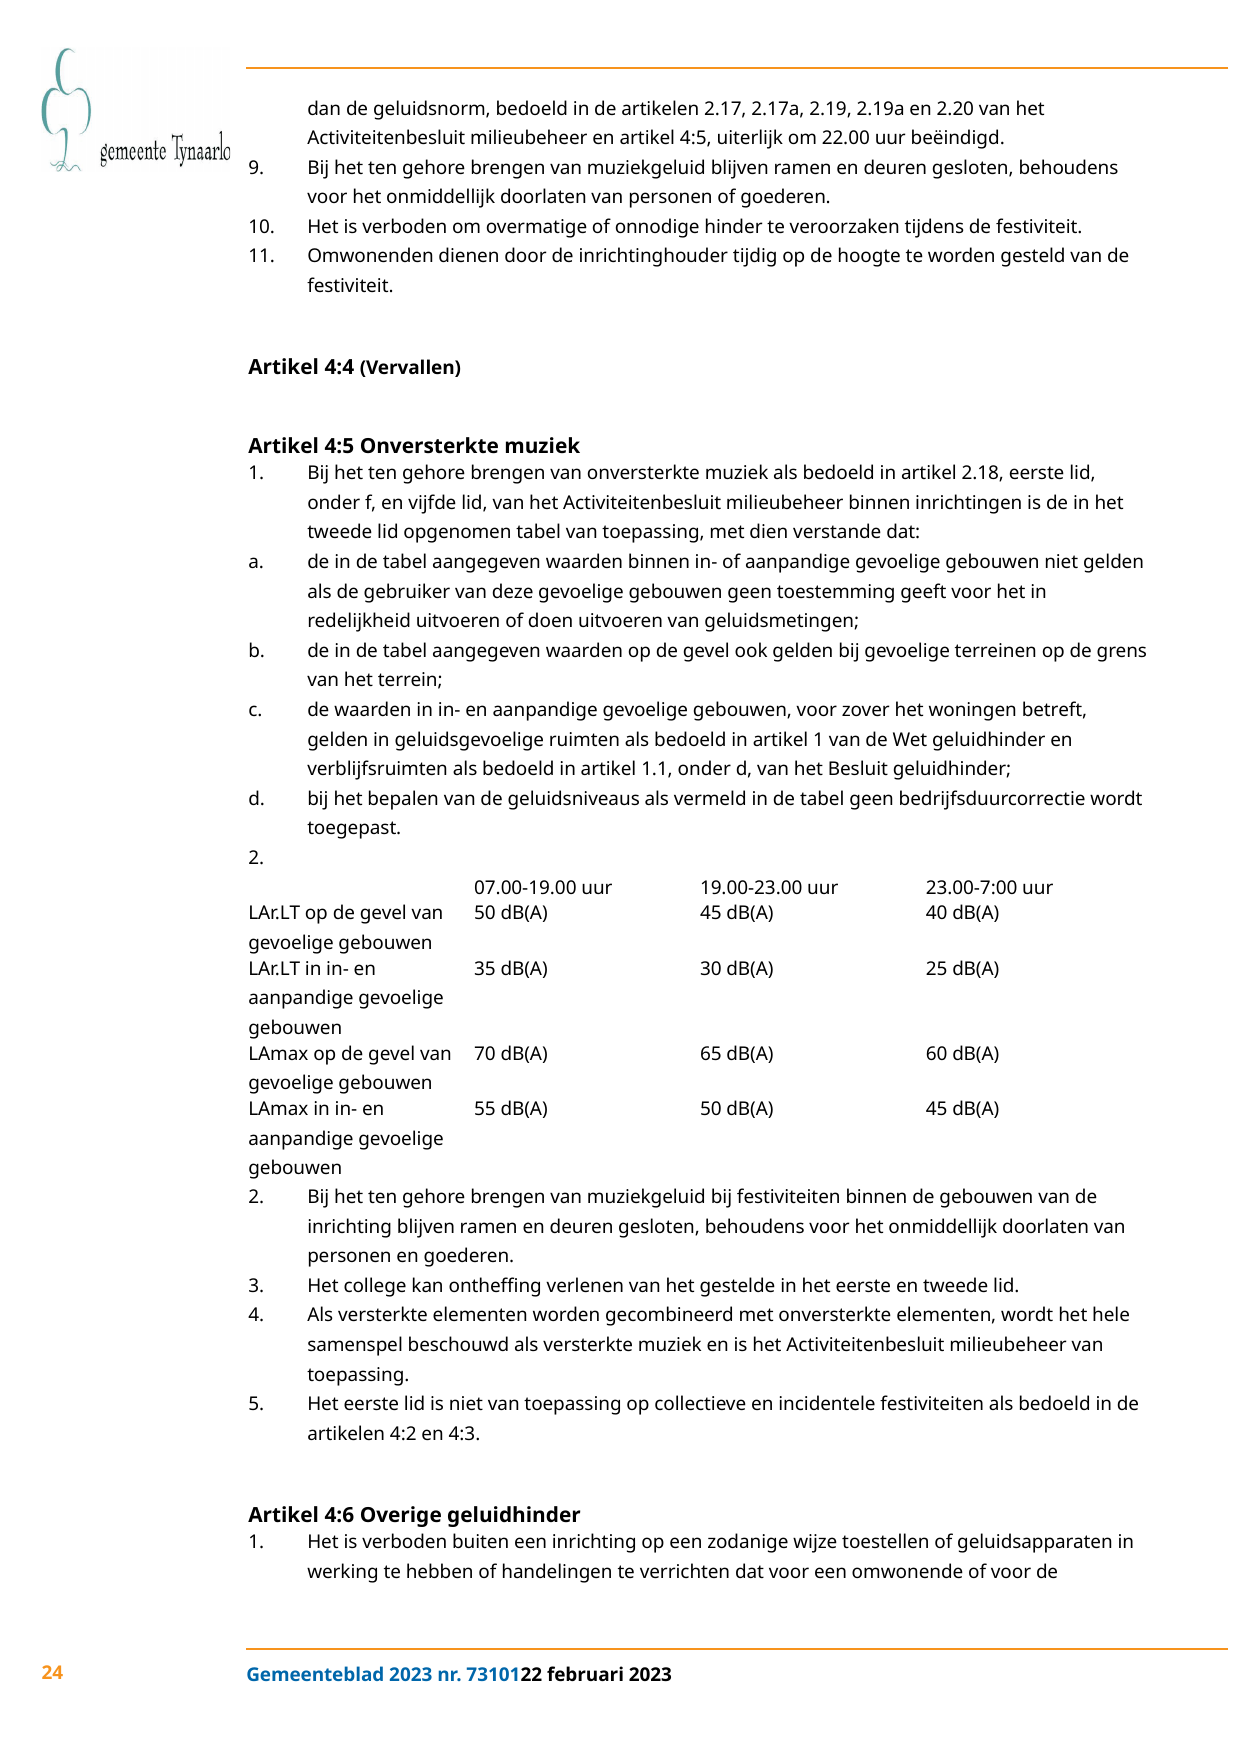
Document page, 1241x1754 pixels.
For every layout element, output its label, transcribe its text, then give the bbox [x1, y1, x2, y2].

list Bij het ten gehore brengen van muziekgeluid blijven ramen en deuren gesloten, behoudens voor het onmiddellijk doorlaten van personen of goederen. [248, 154, 1152, 209]
list dan de geluidsnorm, bedoeld in de artikelen 2.17, 2.17a, 2.19, 2.19a en 2.20 van het Activiteitenbesluit milieubeheer en artikel 4:5, uiterlijk om 22.00 uur beëindigd. [248, 95, 1152, 150]
list Het is verboden buiten een inrichting op een zodanige wijze toestellen of geluidsapparaten in werking te hebben of handelingen te verrichten dat voor een omwonende of voor de [248, 1528, 1152, 1584]
list Bij het ten gehore brengen van onversterkte muziek als bedoeld in artikel 2.18, eerste lid, onder f, en vijfde lid, van het Activiteitenbesluit milieubeheer binnen inrichtingen is de in het tweede lid opgenomen tabel van toepassing, met dien verstande dat: [248, 459, 1152, 544]
table_cell 60 dB(A) [926, 1040, 1152, 1095]
text Artikel 4:4 (Vervallen) [248, 352, 1152, 381]
table_cell 70 dB(A) [474, 1040, 700, 1095]
list Omwonenden dienen door de inrichtinghouder tijdig op de hoogte te worden gesteld van de festiviteit. [248, 243, 1152, 298]
table_cell LAr.LT op de gevel van gevoelige gebouwen [248, 900, 474, 955]
table_cell 30 dB(A) [700, 955, 926, 1040]
table_cell 40 dB(A) [926, 900, 1152, 955]
text Artikel 4:5 Onversterkte muziek [248, 431, 1152, 459]
table_cell LAr.LT in in- en aanpandige gevoelige gebouwen [248, 955, 474, 1040]
table_cell 45 dB(A) [926, 1095, 1152, 1180]
list Als versterkte elementen worden gecombineerd met onversterkte elementen, wordt het hele samenspel beschouwd als versterkte muziek en is het Activiteitenbesluit milieubeheer van toepassing. [248, 1302, 1152, 1386]
table_header 23.00-7:00 uur [926, 874, 1152, 899]
table_cell 25 dB(A) [926, 955, 1152, 1040]
list Het is verboden om overmatige of onnodige hinder te veroorzaken tijdens de festiviteit. [248, 213, 1152, 239]
list Het eerste lid is niet van toepassing op collectieve en incidentele festiviteiten als bedoeld in de artikelen 4:2 en 4:3. [248, 1390, 1152, 1446]
table_header [248, 874, 474, 899]
list bij het bepalen van de geluidsniveaus als vermeld in de tabel geen bedrijfsduurcorrectie wordt toegepast. [248, 785, 1152, 840]
table_cell LAmax op de gevel van gevoelige gebouwen [248, 1040, 474, 1095]
list de waarden in in- en aanpandige gevoelige gebouwen, voor zover het woningen betreft, gelden in geluidsgevoelige ruimten als bedoeld in artikel 1 van de Wet geluidhinder en verblijfsruimten als bedoeld in artikel 1.1, onder d, van het Besluit geluidhinder; [248, 696, 1152, 781]
text Artikel 4:6 Overige geluidhinder [248, 1500, 1152, 1528]
table_cell LAmax in in- en aanpandige gevoelige gebouwen [248, 1095, 474, 1180]
text 2. [248, 844, 1152, 870]
table_header 07.00-19.00 uur [474, 874, 700, 899]
table_cell 45 dB(A) [700, 900, 926, 955]
list de in de tabel aangegeven waarden op de gevel ook gelden bij gevoelige terreinen op de grens van het terrein; [248, 637, 1152, 692]
list Bij het ten gehore brengen van muziekgeluid bij festiviteiten binnen de gebouwen van de inrichting blijven ramen en deuren gesloten, behoudens voor het onmiddellijk doorlaten van personen en goederen. [248, 1183, 1152, 1268]
table_cell 55 dB(A) [474, 1095, 700, 1180]
table_cell 35 dB(A) [474, 955, 700, 1040]
table_cell 65 dB(A) [700, 1040, 926, 1095]
picture [41, 47, 231, 172]
list Het college kan ontheffing verlenen van het gestelde in het eerste en tweede lid. [248, 1272, 1152, 1298]
list de in de tabel aangegeven waarden binnen in- of aanpandige gevoelige gebouwen niet gelden als de gebruiker van deze gevoelige gebouwen geen toestemming geeft voor het in redelijkheid uitvoeren of doen uitvoeren van geluidsmetingen; [248, 548, 1152, 633]
table_header 19.00-23.00 uur [700, 874, 926, 899]
table_cell 50 dB(A) [474, 900, 700, 955]
table_cell 50 dB(A) [700, 1095, 926, 1180]
